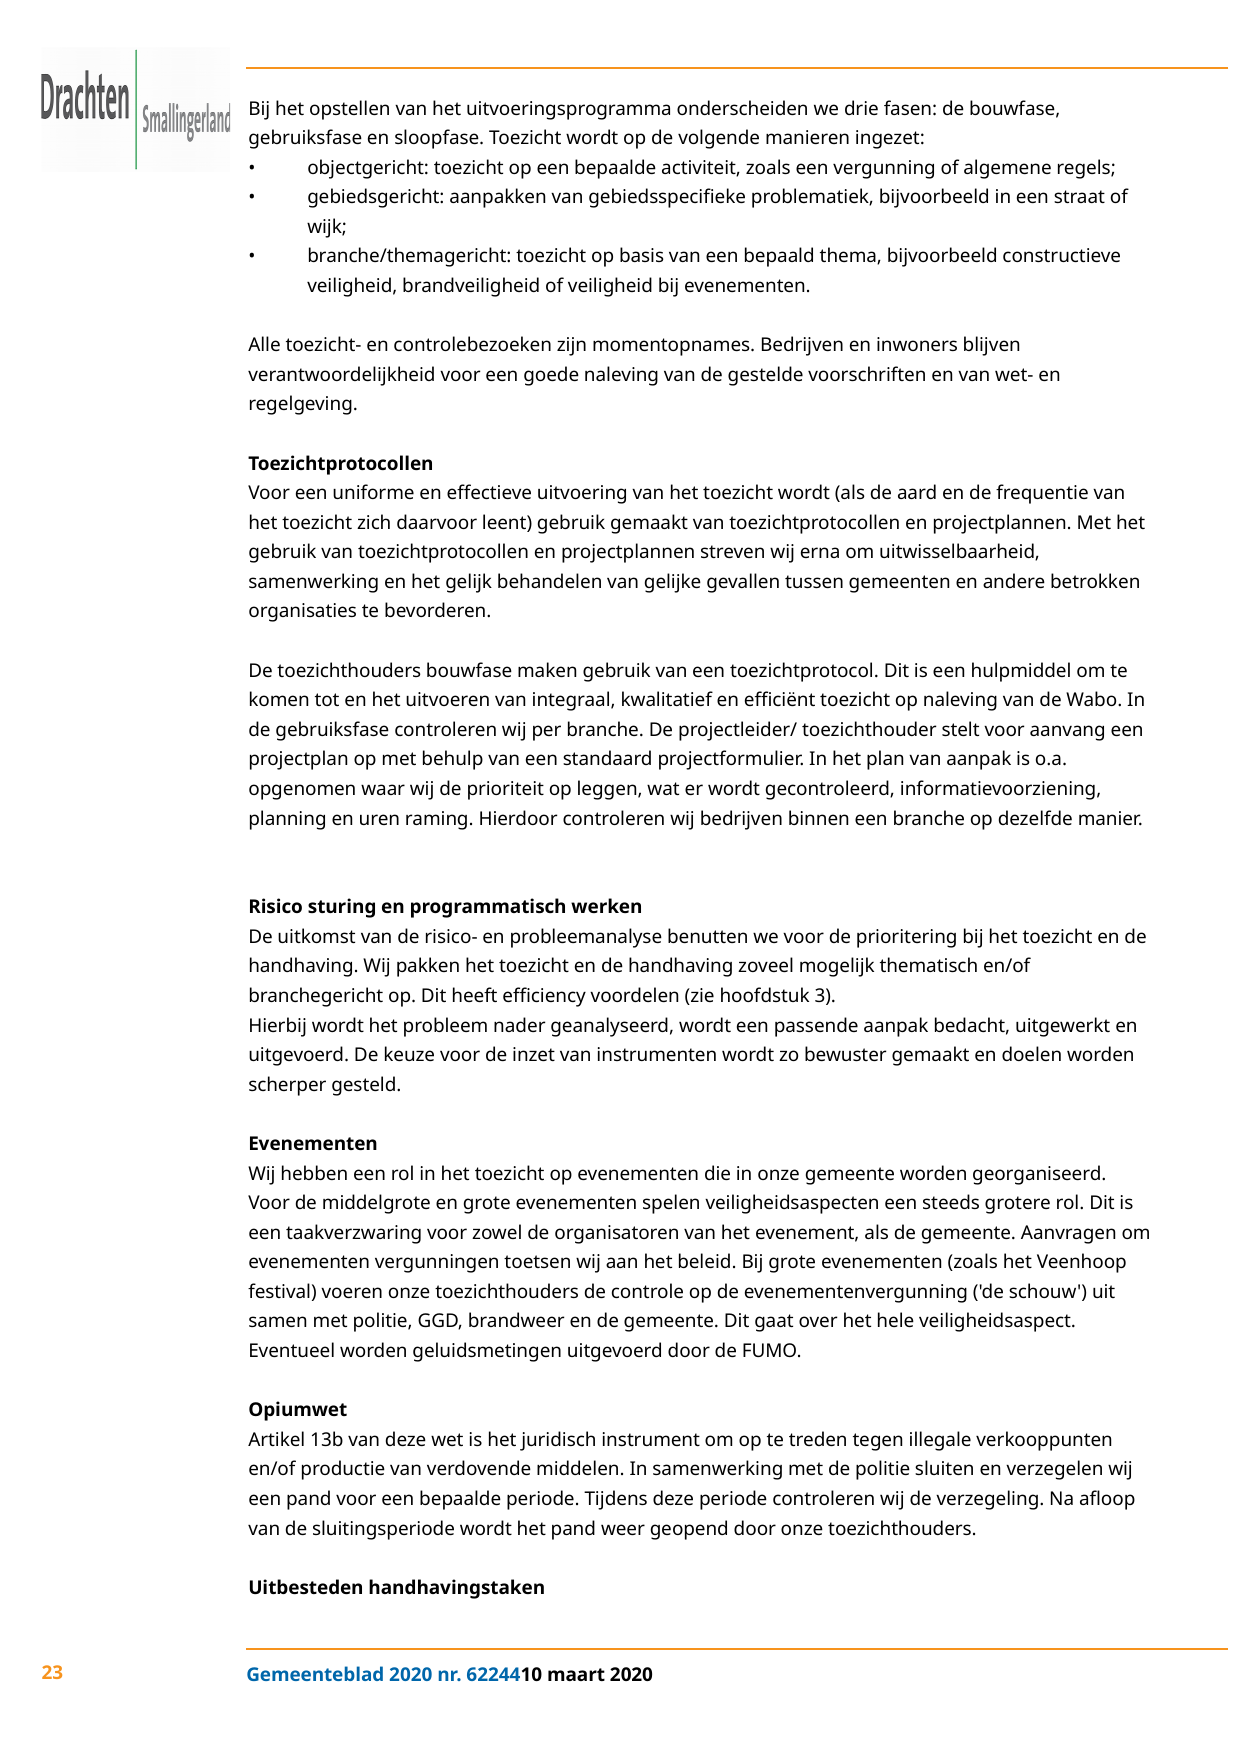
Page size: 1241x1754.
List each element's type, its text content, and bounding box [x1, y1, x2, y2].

text Evenementen [248, 1130, 1152, 1156]
text De toezichthouders bouwfase maken gebruik van een toezichtprotocol. Dit is een hulpmiddel om te komen tot en het uitvoeren van integraal, kwalitatief en efficiënt toezicht op naleving van de Wabo. In de gebruiksfase controleren wij per branche. De projectleider/ toezichthouder stelt voor aanvang een projectplan op met behulp van een standaard projectformulier. In het plan van aanpak is o.a. opgenomen waar wij de prioriteit op leggen, wat er wordt gecontroleerd, informatievoorziening, planning en uren raming. Hierdoor controleren wij bedrijven binnen een branche op dezelfde manier. [248, 657, 1152, 831]
text Wij hebben een rol in het toezicht op evenementen die in onze gemeente worden georganiseerd. Voor de middelgrote en grote evenementen spelen veiligheidsaspecten een steeds grotere rol. Dit is een taakverzwaring voor zowel de organisatoren van het evenement, als de gemeente. Aanvragen om evenementen vergunningen toetsen wij aan het beleid. Bij grote evenementen (zoals het Veenhoop festival) voeren onze toezichthouders de controle op de evenementenvergunning ('de schouw') uit samen met politie, GGD, brandweer en de gemeente. Dit gaat over het hele veiligheidsaspect. Eventueel worden geluidsmetingen uitgevoerd door de FUMO. [248, 1160, 1152, 1363]
picture [41, 47, 231, 172]
list branche/themagericht: toezicht op basis van een bepaald thema, bijvoorbeeld constructieve veiligheid, brandveiligheid of veiligheid bij evenementen. [248, 243, 1152, 298]
text Alle toezicht- en controlebezoeken zijn momentopnames. Bedrijven en inwoners blijven verantwoordelijkheid voor een goede naleving van de gestelde voorschriften en van wet- en regelgeving. [248, 331, 1152, 416]
text Bij het opstellen van het uitvoeringsprogramma onderscheiden we drie fasen: de bouwfase, gebruiksfase en sloopfase. Toezicht wordt op de volgende manieren ingezet: [248, 95, 1152, 150]
list objectgericht: toezicht op een bepaalde activiteit, zoals een vergunning of algemene regels; [248, 154, 1152, 180]
text Voor een uniforme en effectieve uitvoering van het toezicht wordt (als de aard en de frequentie van het toezicht zich daarvoor leent) gebruik gemaakt van toezichtprotocollen en projectplannen. Met het gebruik van toezichtprotocollen en projectplannen streven wij erna om uitwisselbaarheid, samenwerking en het gelijk behandelen van gelijke gevallen tussen gemeenten en andere betrokken organisaties te bevorderen. [248, 479, 1152, 623]
text Uitbesteden handhavingstaken [248, 1574, 1152, 1600]
text Risico sturing en programmatisch werken [248, 893, 1152, 919]
text De uitkomst van de risico- en probleemanalyse benutten we voor de prioritering bij het toezicht en de handhaving. Wij pakken het toezicht en de handhaving zoveel mogelijk thematisch en/of branchegericht op. Dit heeft efficiency voordelen (zie hoofdstuk 3). [248, 923, 1152, 1008]
list gebiedsgericht: aanpakken van gebiedsspecifieke problematiek, bijvoorbeeld in een straat of wijk; [248, 183, 1152, 239]
text Toezichtprotocollen [248, 450, 1152, 476]
text Hierbij wordt het probleem nader geanalyseerd, wordt een passende aanpak bedacht, uitgewerkt en uitgevoerd. De keuze voor de inzet van instrumenten wordt zo bewuster gemaakt en doelen worden scherper gesteld. [248, 1012, 1152, 1097]
text Artikel 13b van deze wet is het juridisch instrument om op te treden tegen illegale verkooppunten en/of productie van verdovende middelen. In samenwerking met de politie sluiten en verzegelen wij een pand voor een bepaalde periode. Tijdens deze periode controleren wij de verzegeling. Na afloop van de sluitingsperiode wordt het pand weer geopend door onze toezichthouders. [248, 1426, 1152, 1541]
text Opiumwet [248, 1396, 1152, 1422]
